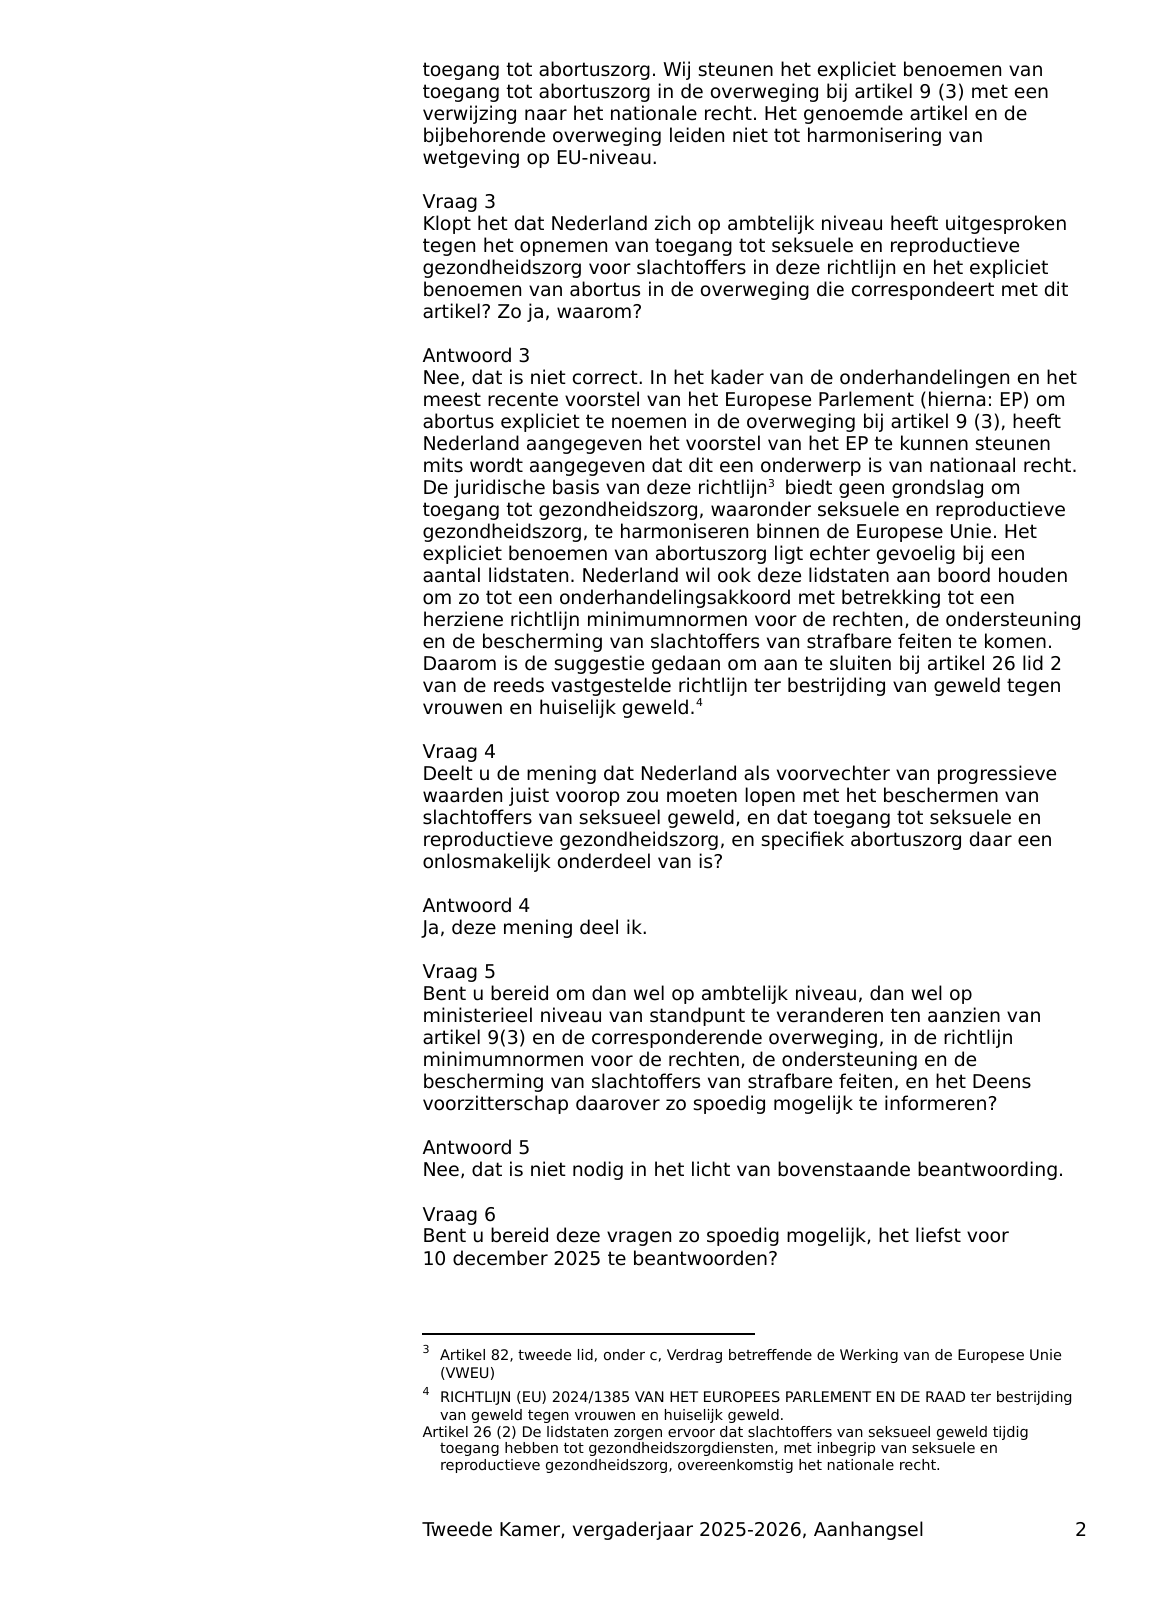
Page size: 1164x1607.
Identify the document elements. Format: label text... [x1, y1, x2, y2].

text Deelt u de mening dat Nederland als voorvechter van progressieve waarden juist voorop zou moeten lopen met het beschermen van slachtoffers van seksueel geweld, en dat toegang tot seksuele en reproductieve gezondheidszorg, en specifiek abortuszorg daar een onlosmakelijk onderdeel van is? [422, 763, 1087, 873]
text Vraag 4 [422, 741, 1087, 763]
text toegang tot abortuszorg. Wij steunen het expliciet benoemen van toegang tot abortuszorg in de overweging bij artikel 9 (3) met een verwijzing naar het nationale recht. Het genoemde artikel en de bijbehorende overweging leiden niet tot harmonisering van wetgeving op EU-niveau. [422, 59, 1087, 169]
text Nee, dat is niet nodig in het licht van bovenstaande beantwoording. [422, 1159, 1087, 1181]
text Antwoord 3 [422, 345, 1087, 367]
text Nee, dat is niet correct. In het kader van de onderhandelingen en het meest recente voorstel van het Europese Parlement (hierna: EP) om abortus expliciet te noemen in de overweging bij artikel 9 (3), heeft Nederland aangegeven het voorstel van het EP te kunnen steunen mits wordt aangegeven dat dit een onderwerp is van nationaal recht. De juridische basis van deze richtlijn biedt geen grondslag om toegang tot gezondheidszorg, waaronder seksuele en reproductieve gezondheidszorg, te harmoniseren binnen de Europese Unie. Het expliciet benoemen van abortuszorg ligt echter gevoelig bij een aantal lidstaten. Nederland wil ook deze lidstaten aan boord houden om zo tot een onderhandelingsakkoord met betrekking tot een herziene richtlijn minimumnormen voor de rechten, de ondersteuning en de bescherming van slachtoffers van strafbare feiten te komen. Daarom is de suggestie gedaan om aan te sluiten bij artikel 26 lid 2 van de reeds vastgestelde richtlijn ter bestrijding van geweld tegen vrouwen en huiselijk geweld. [422, 367, 1087, 719]
text Ja, deze mening deel ik. [422, 917, 1087, 939]
text Klopt het dat Nederland zich op ambtelijk niveau heeft uitgesproken tegen het opnemen van toegang tot seksuele en reproductieve gezondheidszorg voor slachtoffers in deze richtlijn en het expliciet benoemen van abortus in de overweging die correspondeert met dit artikel? Zo ja, waarom? [422, 213, 1087, 323]
text Bent u bereid om dan wel op ambtelijk niveau, dan wel op ministerieel niveau van standpunt te veranderen ten aanzien van artikel 9(3) en de corresponderende overweging, in de richtlijn minimumnormen voor de rechten, de ondersteuning en de bescherming van slachtoffers van strafbare feiten, en het Deens voorzitterschap daarover zo spoedig mogelijk te informeren? [422, 983, 1087, 1115]
text Vraag 6 [422, 1203, 1087, 1225]
text Vraag 5 [422, 961, 1087, 983]
text Vraag 3 [422, 191, 1087, 213]
text Antwoord 4 [422, 895, 1087, 917]
text Bent u bereid deze vragen zo spoedig mogelijk, het liefst voor 10 december 2025 te beantwoorden? [422, 1225, 1087, 1269]
text Artikel 26 (2) De lidstaten zorgen ervoor dat slachtoffers van seksueel geweld tijdig toegang hebben tot gezondheidszorgdiensten, met inbegrip van seksuele en reproductieve gezondheidszorg, overeenkomstig het nationale recht. [422, 1424, 1087, 1474]
text Artikel 82, tweede lid, onder c, Verdrag betreffende de Werking van de Europese Unie (VWEU) [422, 1343, 1087, 1382]
text RICHTLIJN (EU) 2024/1385 VAN HET EUROPEES PARLEMENT EN DE RAAD ter bestrijding van geweld tegen vrouwen en huiselijk geweld. [422, 1385, 1087, 1424]
text Antwoord 5 [422, 1137, 1087, 1159]
